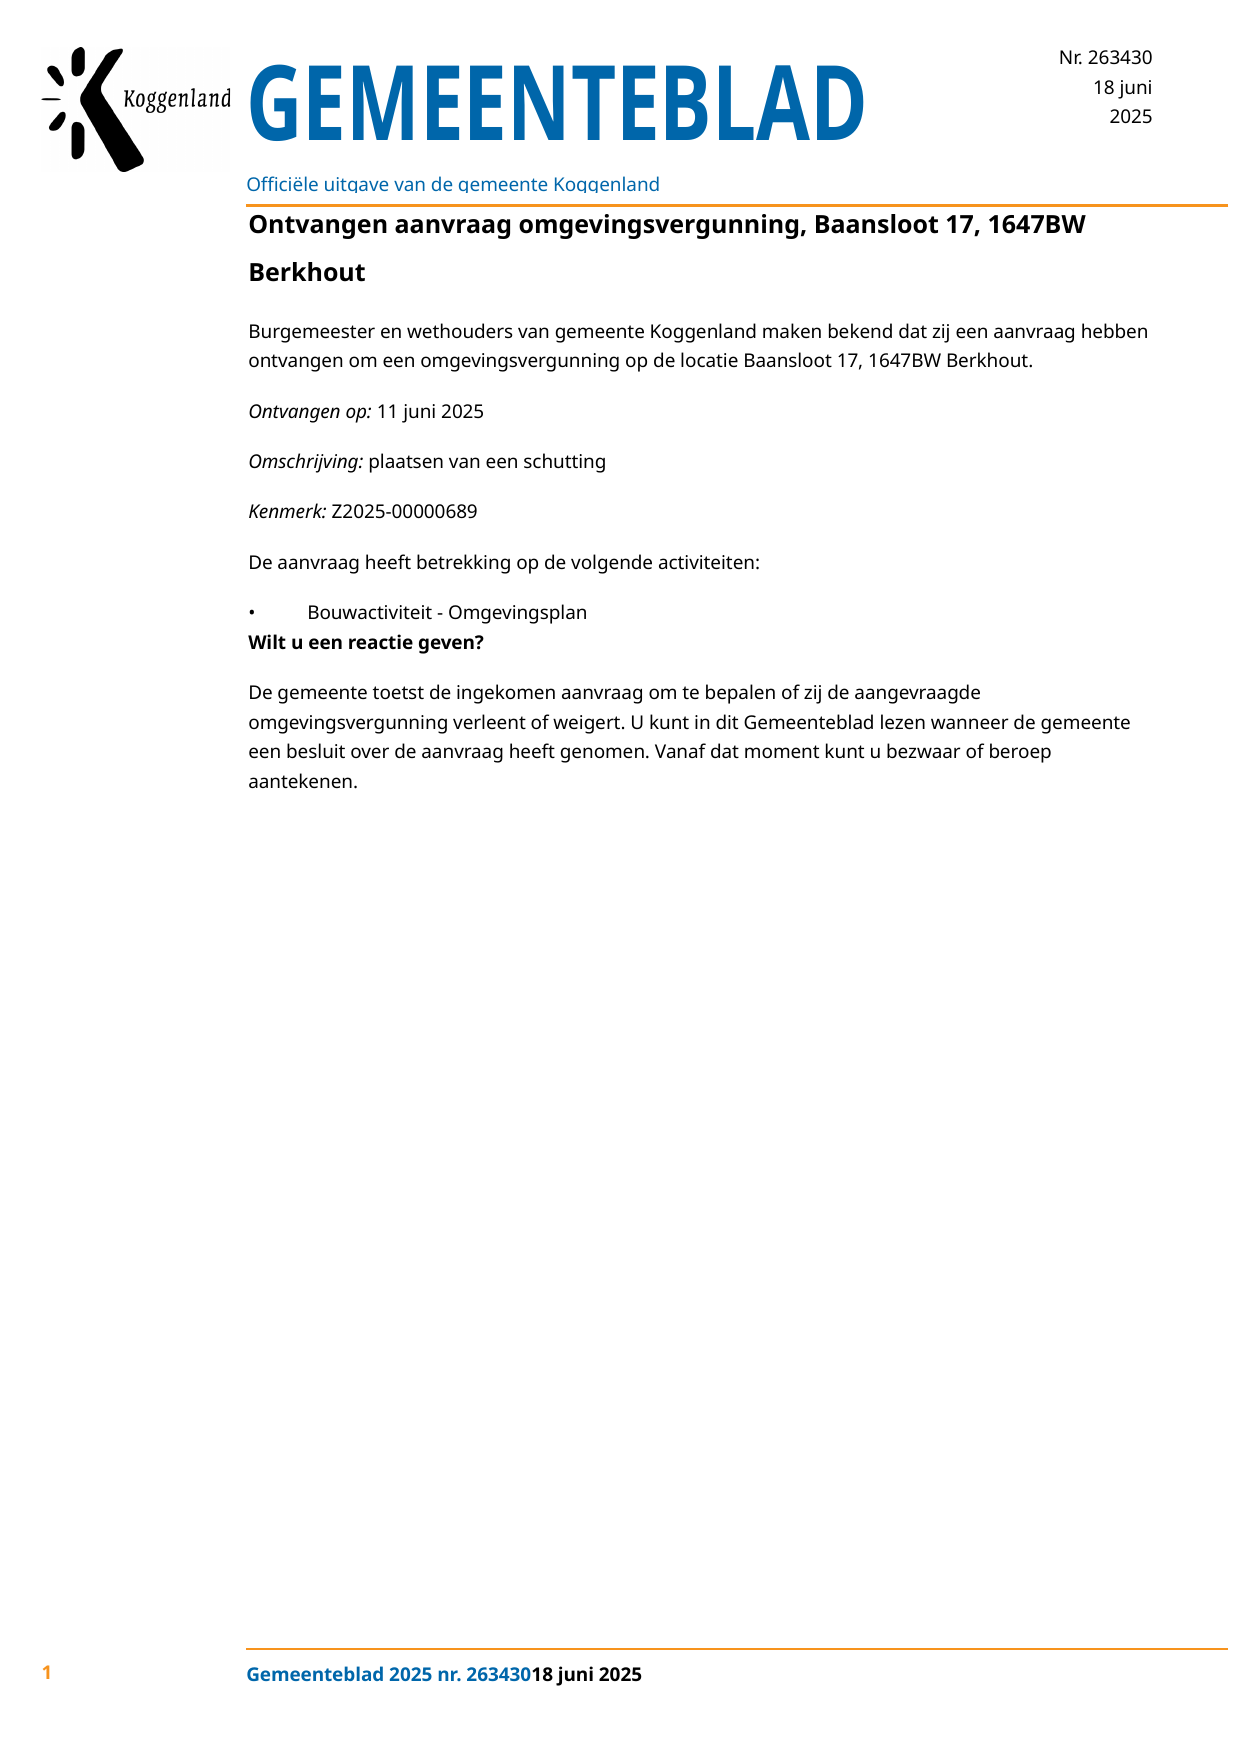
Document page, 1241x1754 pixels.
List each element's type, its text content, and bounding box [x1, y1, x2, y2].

text De aanvraag heeft betrekking op de volgende activiteiten: [248, 549, 1152, 575]
text Kenmerk: Z2025-00000689 [248, 499, 1152, 524]
text De gemeente toetst de ingekomen aanvraag om te bepalen of zij de aangevraagde omgevingsvergunning verleent of weigert. U kunt in dit Gemeenteblad lezen wanneer de gemeente een besluit over de aanvraag heeft genomen. Vanaf dat moment kunt u bezwaar of beroep aantekenen. [248, 679, 1152, 794]
text Omschrijving: plaatsen van een schutting [248, 448, 1152, 474]
text Wilt u een reactie geven? [248, 629, 1152, 655]
list Bouwactiviteit - Omgevingsplan [248, 599, 1152, 625]
text Ontvangen aanvraag omgevingsvergunning, Baansloot 17, 1647BW Berkhout [248, 207, 1152, 288]
text Burgemeester en wethouders van gemeente Koggenland maken bekend dat zij een aanvraag hebben ontvangen om een omgevingsvergunning op de locatie Baansloot 17, 1647BW Berkhout. [248, 318, 1152, 373]
text Ontvangen op: 11 juni 2025 [248, 398, 1152, 424]
picture [41, 47, 231, 172]
